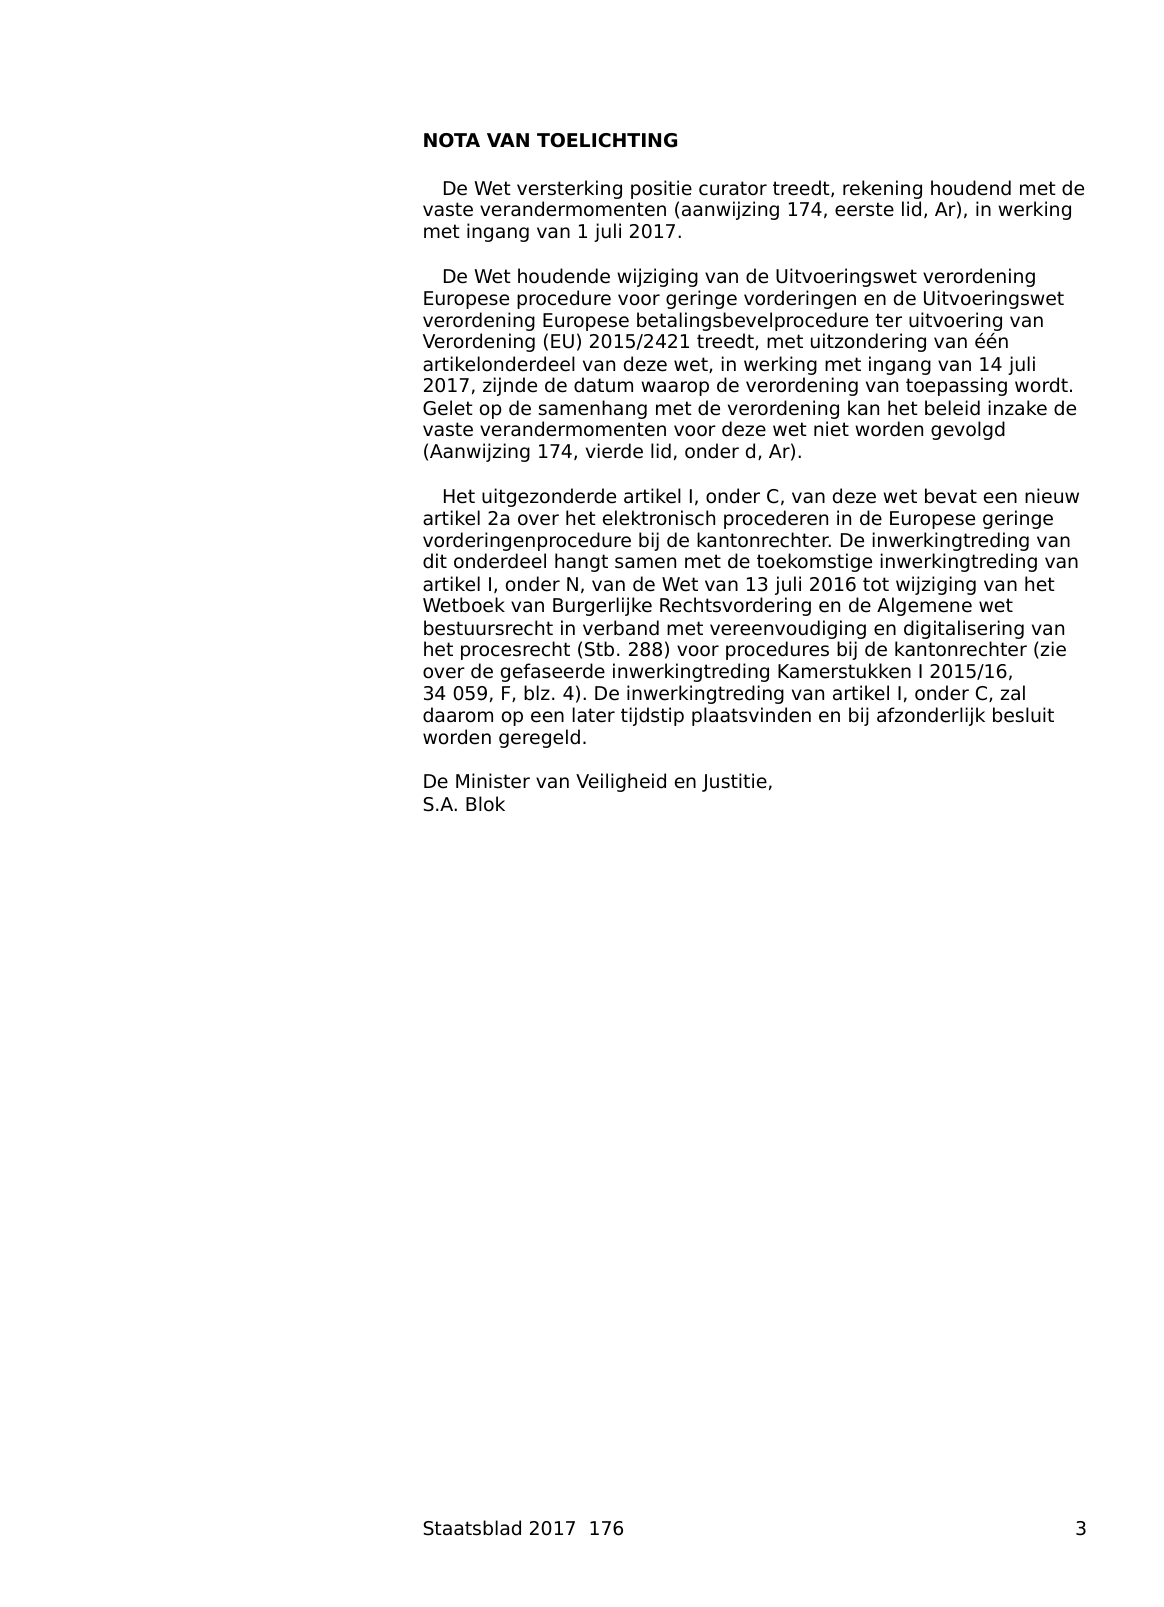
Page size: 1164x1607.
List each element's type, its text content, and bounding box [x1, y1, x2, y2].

text De Wet versterking positie curator treedt, rekening houdend met de vaste verandermomenten (aanwijzing 174, eerste lid, Ar), in werking met ingang van 1 juli 2017. [422, 177, 1087, 243]
subtitle NOTA VAN TOELICHTING [422, 130, 1087, 152]
text De Minister van Veiligheid en Justitie, S.A. Blok [422, 771, 1087, 815]
text Het uitgezonderde artikel I, onder C, van deze wet bevat een nieuw artikel 2a over het elektronisch procederen in de Europese geringe vorderingenprocedure bij de kantonrechter. De inwerkingtreding van dit onderdeel hangt samen met de toekomstige inwerkingtreding van artikel I, onder N, van de Wet van 13 juli 2016 tot wijziging van het Wetboek van Burgerlijke Rechtsvordering en de Algemene wet bestuursrecht in verband met vereenvoudiging en digitalisering van het procesrecht (Stb. 288) voor procedures bij de kantonrechter (zie over de gefaseerde inwerkingtreding Kamerstukken I 2015/16, 34 059, F, blz. 4). De inwerkingtreding van artikel I, onder C, zal daarom op een later tijdstip plaatsvinden en bij afzonderlijk besluit worden geregeld. [422, 486, 1087, 749]
text De Wet houdende wijziging van de Uitvoeringswet verordening Europese procedure voor geringe vorderingen en de Uitvoeringswet verordening Europese betalingsbevelprocedure ter uitvoering van Verordening (EU) 2015/2421 treedt, met uitzondering van één artikelonderdeel van deze wet, in werking met ingang van 14 juli 2017, zijnde de datum waarop de verordening van toepassing wordt. Gelet op de samenhang met de verordening kan het beleid inzake de vaste verandermomenten voor deze wet niet worden gevolgd (Aanwijzing 174, vierde lid, onder d, Ar). [422, 266, 1087, 463]
